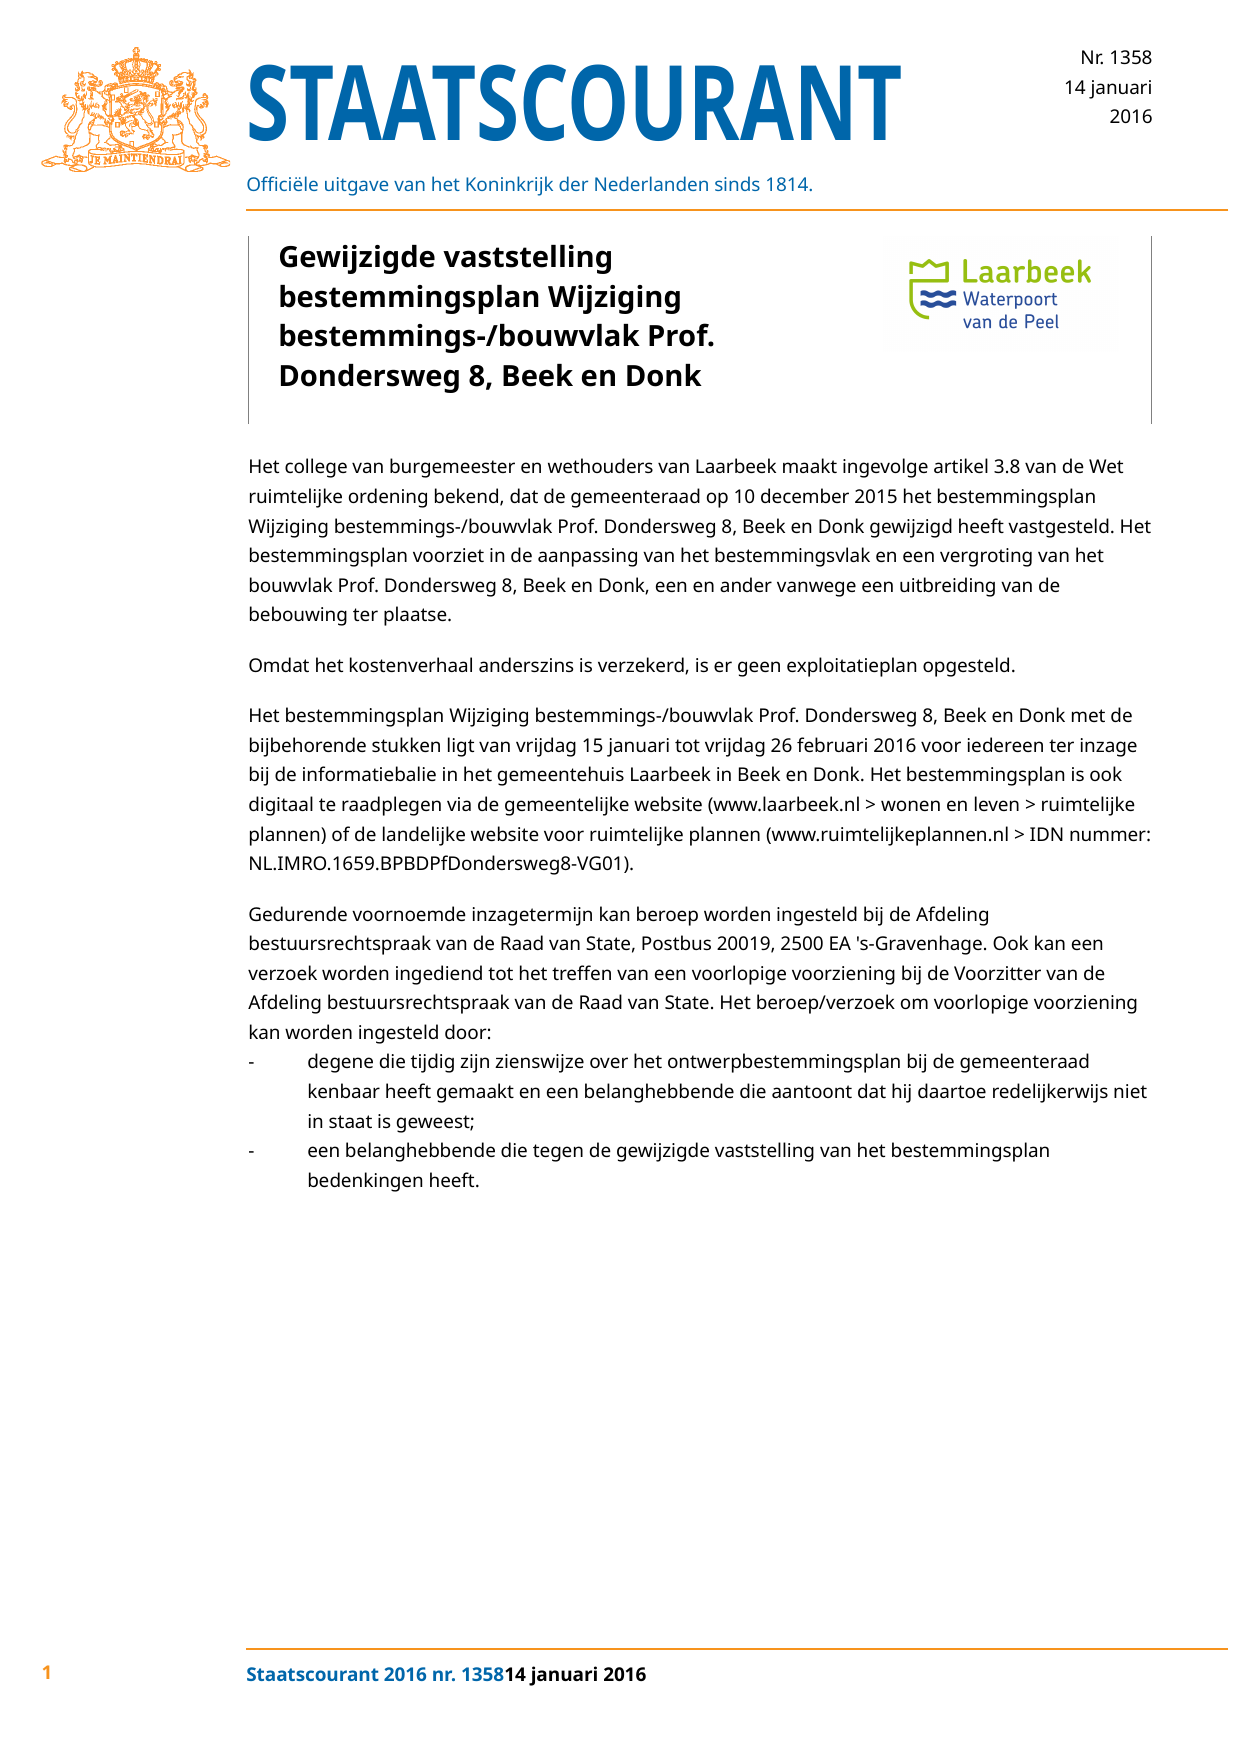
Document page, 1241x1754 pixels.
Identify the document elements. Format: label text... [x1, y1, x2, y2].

picture [882, 236, 1119, 352]
text Omdat het kostenverhaal anderszins is verzekerd, is er geen exploitatieplan opgesteld. [248, 652, 1152, 678]
text Gedurende voornoemde inzagetermijn kan beroep worden ingesteld bij de Afdeling bestuursrechtspraak van de Raad van State, Postbus 20019, 2500 EA 's-Gravenhage. Ook kan een verzoek worden ingediend tot het treffen van een voorlopige voorziening bij de Voorzitter van de Afdeling bestuursrechtspraak van de Raad van State. Het beroep/verzoek om voorlopige voorziening kan worden ingesteld door: [248, 901, 1152, 1045]
text Het college van burgemeester en wethouders van Laarbeek maakt ingevolge artikel 3.8 van de Wet ruimtelijke ordening bekend, dat de gemeenteraad op 10 december 2015 het bestemmingsplan Wijziging bestemmings-/bouwvlak Prof. Dondersweg 8, Beek en Donk gewijzigd heeft vastgesteld. Het bestemmingsplan voorziet in de aanpassing van het bestemmingsvlak en een vergroting van het bouwvlak Prof. Dondersweg 8, Beek en Donk, een en ander vanwege een uitbreiding van de bebouwing ter plaatse. [248, 454, 1152, 627]
table_header Gewijzigde vaststelling bestemmingsplan Wijziging bestemmings-/bouwvlak Prof. Dondersweg 8, Beek en Donk [249, 236, 850, 424]
list een belanghebbende die tegen de gewijzigde vaststelling van het bestemmingsplan bedenkingen heeft. [248, 1137, 1152, 1193]
list degene die tijdig zijn zienswijze over het ontwerpbestemmingsplan bij de gemeenteraad kenbaar heeft gemaakt en een belanghebbende die aantoont dat hij daartoe redelijkerwijs niet in staat is geweest; [248, 1049, 1152, 1133]
table_header [850, 236, 1151, 424]
picture [41, 47, 231, 172]
text Het bestemmingsplan Wijziging bestemmings-/bouwvlak Prof. Dondersweg 8, Beek en Donk met de bijbehorende stukken ligt van vrijdag 15 januari tot vrijdag 26 februari 2016 voor iedereen ter inzage bij de informatiebalie in het gemeentehuis Laarbeek in Beek en Donk. Het bestemmingsplan is ook digitaal te raadplegen via de gemeentelijke website (www.laarbeek.nl > wonen en leven > ruimtelijke plannen) of de landelijke website voor ruimtelijke plannen (www.ruimtelijkeplannen.nl > IDN nummer: NL.IMRO.1659.BPBDPfDondersweg8-VG01). [248, 702, 1152, 876]
